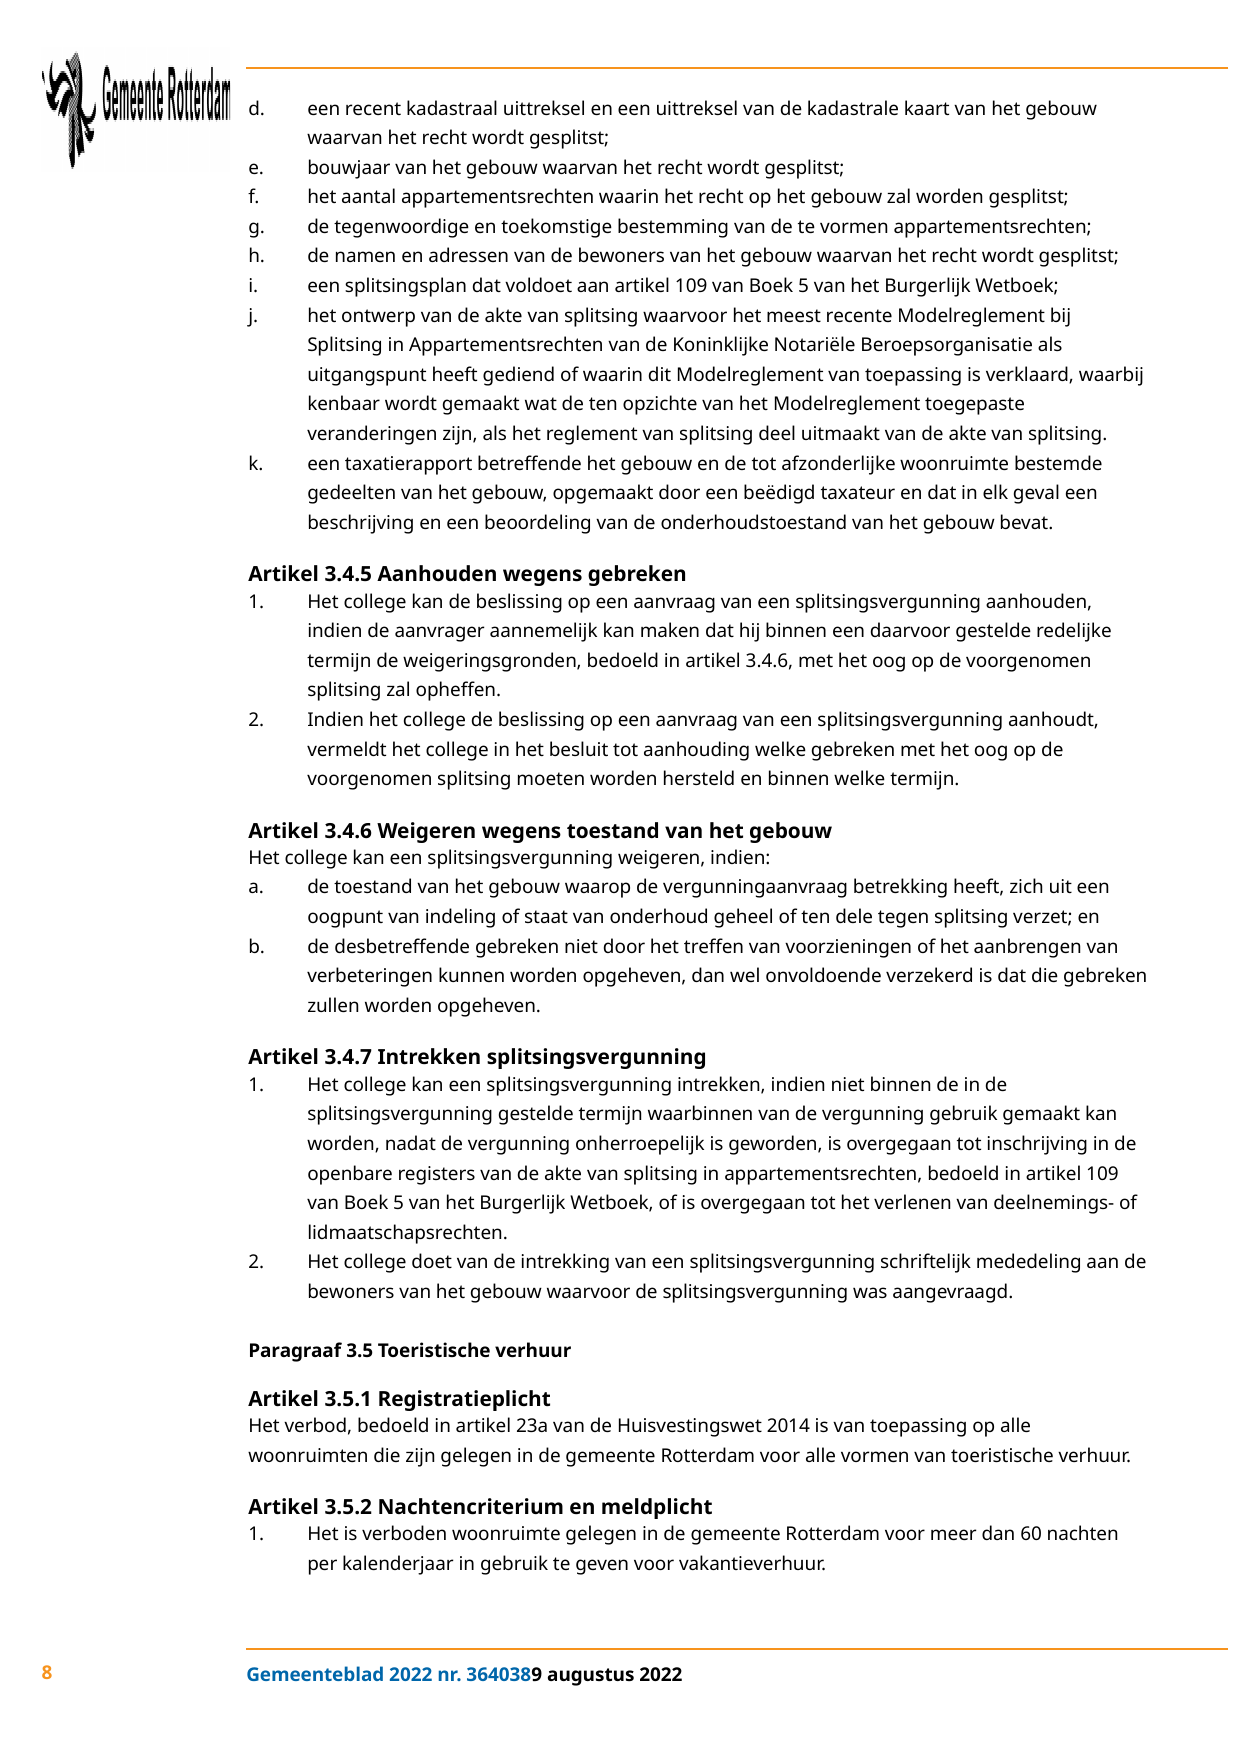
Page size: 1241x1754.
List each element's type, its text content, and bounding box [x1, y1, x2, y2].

list Indien het college de beslissing op een aanvraag van een splitsingsvergunning aanhoudt, vermeldt het college in het besluit tot aanhouding welke gebreken met het oog op de voorgenomen splitsing moeten worden hersteld en binnen welke termijn. [248, 706, 1152, 791]
text Artikel 3.4.7 Intrekken splitsingsvergunning [248, 1042, 1152, 1071]
text Artikel 3.5.2 Nachtencriterium en meldplicht [248, 1492, 1152, 1521]
list Het college doet van de intrekking van een splitsingsvergunning schriftelijk mededeling aan de bewoners van het gebouw waarvoor de splitsingsvergunning was aangevraagd. [248, 1248, 1152, 1304]
text Artikel 3.4.6 Weigeren wegens toestand van het gebouw [248, 816, 1152, 844]
list een splitsingsplan dat voldoet aan artikel 109 van Boek 5 van het Burgerlijk Wetboek; [248, 272, 1152, 298]
picture [41, 47, 231, 172]
list de tegenwoordige en toekomstige bestemming van de te vormen appartementsrechten; [248, 213, 1152, 239]
list de toestand van het gebouw waarop de vergunningaanvraag betrekking heeft, zich uit een oogpunt van indeling of staat van onderhoud geheel of ten dele tegen splitsing verzet; en [248, 874, 1152, 929]
text Het college kan een splitsingsvergunning weigeren, indien: [248, 844, 1152, 870]
text Het verbod, bedoeld in artikel 23a van de Huisvestingswet 2014 is van toepassing op alle woonruimten die zijn gelegen in de gemeente Rotterdam voor alle vormen van toeristische verhuur. [248, 1412, 1152, 1467]
list een recent kadastraal uittreksel en een uittreksel van de kadastrale kaart van het gebouw waarvan het recht wordt gesplitst; [248, 95, 1152, 150]
text Artikel 3.4.5 Aanhouden wegens gebreken [248, 559, 1152, 588]
text Paragraaf 3.5 Toeristische verhuur [248, 1337, 1152, 1363]
list Het college kan een splitsingsvergunning intrekken, indien niet binnen de in de splitsingsvergunning gestelde termijn waarbinnen van de vergunning gebruik gemaakt kan worden, nadat de vergunning onherroepelijk is geworden, is overgegaan tot inschrijving in de openbare registers van de akte van splitsing in appartementsrechten, bedoeld in artikel 109 van Boek 5 van het Burgerlijk Wetboek, of is overgegaan tot het verlenen van deelnemings- of lidmaatschapsrechten. [248, 1071, 1152, 1244]
text Artikel 3.5.1 Registratieplicht [248, 1384, 1152, 1412]
list het aantal appartementsrechten waarin het recht op het gebouw zal worden gesplitst; [248, 183, 1152, 209]
list een taxatierapport betreffende het gebouw en de tot afzonderlijke woonruimte bestemde gedeelten van het gebouw, opgemaakt door een beëdigd taxateur en dat in elk geval een beschrijving en een beoordeling van de onderhoudstoestand van het gebouw bevat. [248, 450, 1152, 535]
list de namen en adressen van de bewoners van het gebouw waarvan het recht wordt gesplitst; [248, 243, 1152, 268]
list de desbetreffende gebreken niet door het treffen van voorzieningen of het aanbrengen van verbeteringen kunnen worden opgeheven, dan wel onvoldoende verzekerd is dat die gebreken zullen worden opgeheven. [248, 933, 1152, 1018]
list Het college kan de beslissing op een aanvraag van een splitsingsvergunning aanhouden, indien de aanvrager aannemelijk kan maken dat hij binnen een daarvoor gestelde redelijke termijn de weigeringsgronden, bedoeld in artikel 3.4.6, met het oog op de voorgenomen splitsing zal opheffen. [248, 588, 1152, 702]
list Het is verboden woonruimte gelegen in de gemeente Rotterdam voor meer dan 60 nachten per kalenderjaar in gebruik te geven voor vakantieverhuur. [248, 1521, 1152, 1576]
list bouwjaar van het gebouw waarvan het recht wordt gesplitst; [248, 154, 1152, 180]
list het ontwerp van de akte van splitsing waarvoor het meest recente Modelreglement bij Splitsing in Appartementsrechten van de Koninklijke Notariële Beroepsorganisatie als uitgangspunt heeft gediend of waarin dit Modelreglement van toepassing is verklaard, waarbij kenbaar wordt gemaakt wat de ten opzichte van het Modelreglement toegepaste veranderingen zijn, als het reglement van splitsing deel uitmaakt van de akte van splitsing. [248, 302, 1152, 446]
